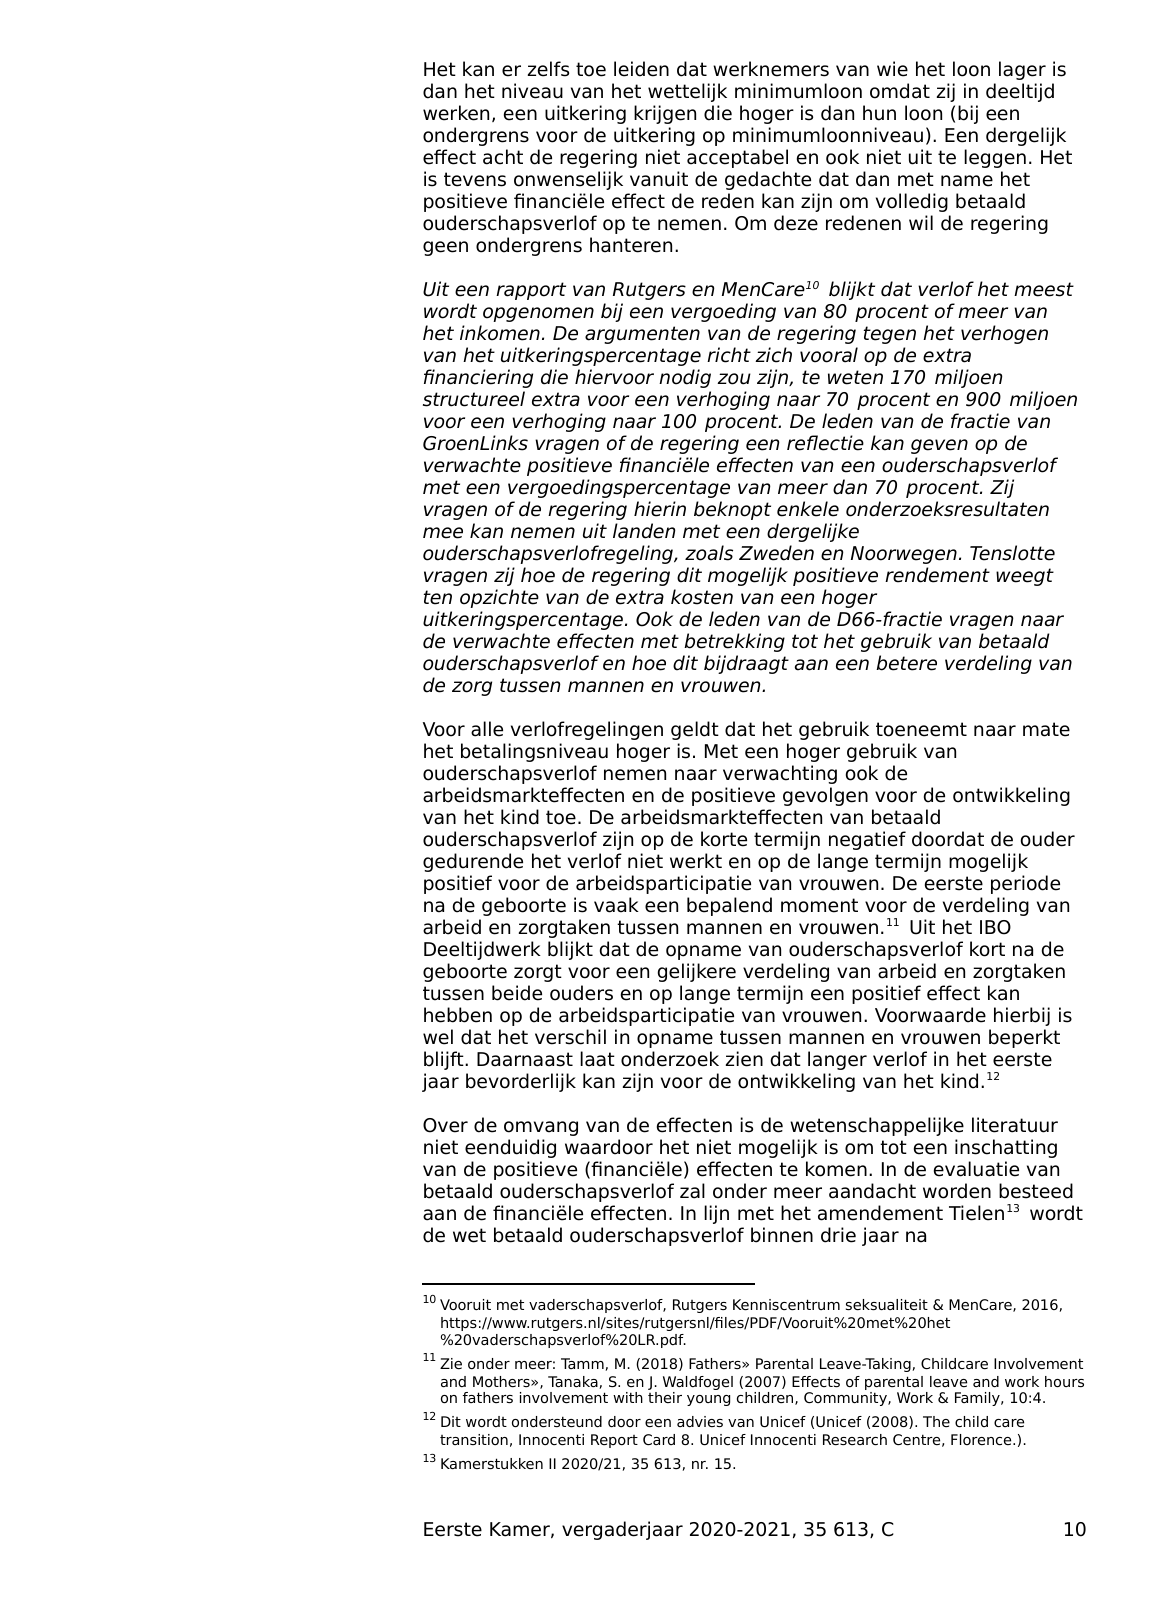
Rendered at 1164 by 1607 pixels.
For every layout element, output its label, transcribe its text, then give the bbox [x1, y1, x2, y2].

text Dit wordt ondersteund door een advies van Unicef (Unicef (2008). The child care transition, Innocenti Report Card 8. Unicef Innocenti Research Centre, Florence.). [422, 1410, 1087, 1449]
text Zie onder meer: Tamm, M. (2018) Fathers» Parental Leave-Taking, Childcare Involvement and Mothers», Tanaka, S. en J. Waldfogel (2007) Effects of parental leave and work hours on fathers involvement with their young children, Community, Work & Family, 10:4. [422, 1352, 1087, 1407]
text Uit een rapport van Rutgers en MenCare blijkt dat verlof het meest wordt opgenomen bij een vergoeding van 80 procent of meer van het inkomen. De argumenten van de regering tegen het verhogen van het uitkeringspercentage richt zich vooral op de extra financiering die hiervoor nodig zou zijn, te weten 170 miljoen structureel extra voor een verhoging naar 70 procent en 900 miljoen voor een verhoging naar 100 procent. De leden van de fractie van GroenLinks vragen of de regering een reflectie kan geven op de verwachte positieve financiële effecten van een ouderschapsverlof met een vergoedingspercentage van meer dan 70 procent. Zij vragen of de regering hierin beknopt enkele onderzoeksresultaten mee kan nemen uit landen met een dergelijke ouderschapsverlofregeling, zoals Zweden en Noorwegen. Tenslotte vragen zij hoe de regering dit mogelijk positieve rendement weegt ten opzichte van de extra kosten van een hoger uitkeringspercentage. Ook de leden van de D66-fractie vragen naar de verwachte effecten met betrekking tot het gebruik van betaald ouderschapsverlof en hoe dit bijdraagt aan een betere verdeling van de zorg tussen mannen en vrouwen. [422, 279, 1087, 697]
text Vooruit met vaderschapsverlof, Rutgers Kenniscentrum seksualiteit & MenCare, 2016, https://www.rutgers.nl/sites/rutgersnl/files/PDF/Vooruit%20met%20het%20vaderschapsverlof%20LR.pdf. [422, 1293, 1087, 1349]
text Kamerstukken II 2020/21, 35 613, nr. 15. [422, 1452, 1087, 1474]
text Voor alle verlofregelingen geldt dat het gebruik toeneemt naar mate het betalingsniveau hoger is. Met een hoger gebruik van ouderschapsverlof nemen naar verwachting ook de arbeidsmarkteffecten en de positieve gevolgen voor de ontwikkeling van het kind toe. De arbeidsmarkteffecten van betaald ouderschapsverlof zijn op de korte termijn negatief doordat de ouder gedurende het verlof niet werkt en op de lange termijn mogelijk positief voor de arbeidsparticipatie van vrouwen. De eerste periode na de geboorte is vaak een bepalend moment voor de verdeling van arbeid en zorgtaken tussen mannen en vrouwen. Uit het IBO Deeltijdwerk blijkt dat de opname van ouderschapsverlof kort na de geboorte zorgt voor een gelijkere verdeling van arbeid en zorgtaken tussen beide ouders en op lange termijn een positief effect kan hebben op de arbeidsparticipatie van vrouwen. Voorwaarde hierbij is wel dat het verschil in opname tussen mannen en vrouwen beperkt blijft. Daarnaast laat onderzoek zien dat langer verlof in het eerste jaar bevorderlijk kan zijn voor de ontwikkeling van het kind. [422, 719, 1087, 1092]
text Over de omvang van de effecten is de wetenschappelijke literatuur niet eenduidig waardoor het niet mogelijk is om tot een inschatting van de positieve (financiële) effecten te komen. In de evaluatie van betaald ouderschapsverlof zal onder meer aandacht worden besteed aan de financiële effecten. In lijn met het amendement Tielen wordt de wet betaald ouderschapsverlof binnen drie jaar na [422, 1115, 1087, 1247]
text Het kan er zelfs toe leiden dat werknemers van wie het loon lager is dan het niveau van het wettelijk minimumloon omdat zij in deeltijd werken, een uitkering krijgen die hoger is dan hun loon (bij een ondergrens voor de uitkering op minimumloonniveau). Een dergelijk effect acht de regering niet acceptabel en ook niet uit te leggen. Het is tevens onwenselijk vanuit de gedachte dat dan met name het positieve financiële effect de reden kan zijn om volledig betaald ouderschapsverlof op te nemen. Om deze redenen wil de regering geen ondergrens hanteren. [422, 59, 1087, 257]
